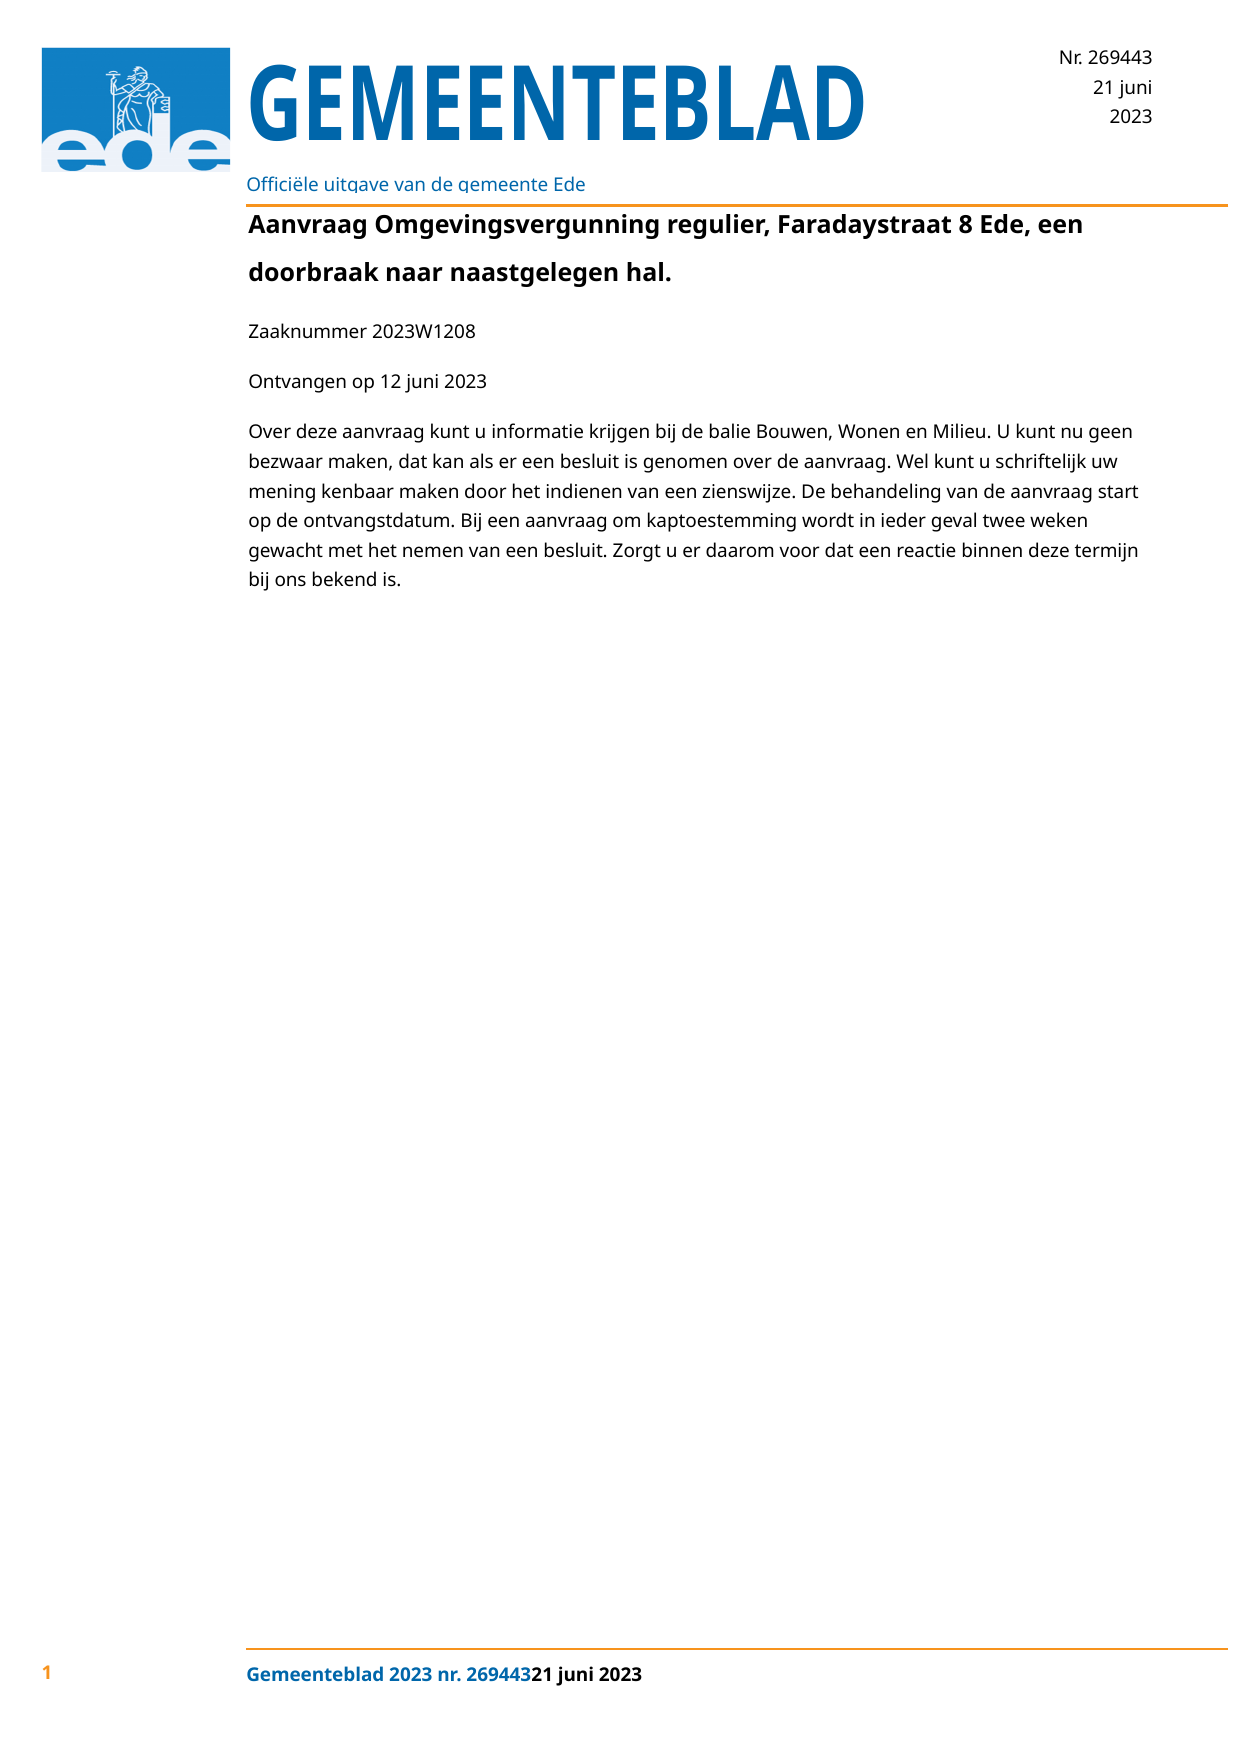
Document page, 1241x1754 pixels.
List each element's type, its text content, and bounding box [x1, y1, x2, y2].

text Over deze aanvraag kunt u informatie krijgen bij de balie Bouwen, Wonen en Milieu. U kunt nu geen bezwaar maken, dat kan als er een besluit is genomen over de aanvraag. Wel kunt u schriftelijk uw mening kenbaar maken door het indienen van een zienswijze. De behandeling van de aanvraag start op de ontvangstdatum. Bij een aanvraag om kaptoestemming wordt in ieder geval twee weken gewacht met het nemen van een besluit. Zorgt u er daarom voor dat een reactie binnen deze termijn bij ons bekend is. [248, 419, 1152, 592]
picture [41, 47, 231, 172]
text Aanvraag Omgevingsvergunning regulier, Faradaystraat 8 Ede, een doorbraak naar naastgelegen hal. [248, 207, 1152, 288]
text Zaaknummer 2023W1208 [248, 318, 1152, 344]
text Ontvangen op 12 juni 2023 [248, 368, 1152, 394]
